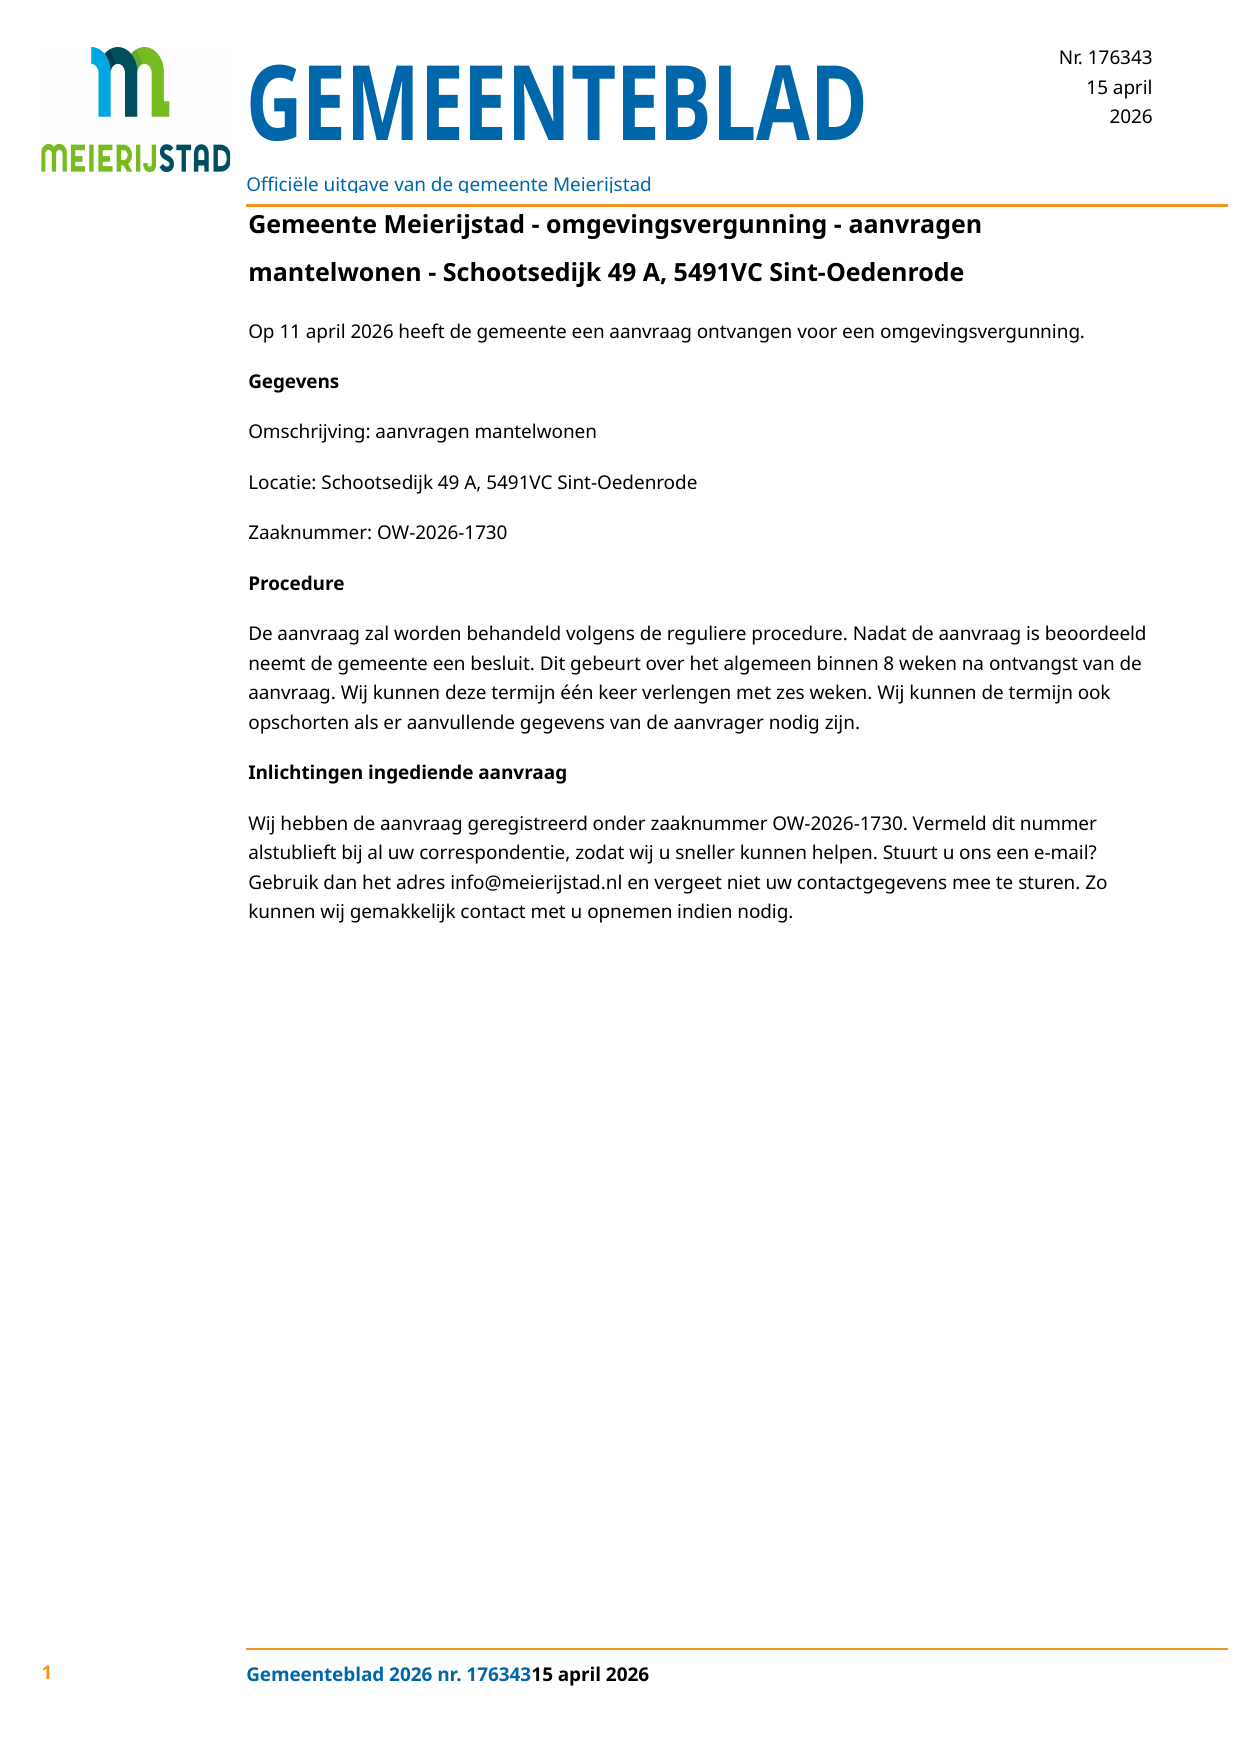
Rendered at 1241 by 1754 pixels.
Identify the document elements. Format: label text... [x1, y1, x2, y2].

text Gegevens [248, 368, 1152, 394]
picture [41, 47, 231, 172]
text Locatie: Schootsedijk 49 A, 5491VC Sint-Oedenrode [248, 469, 1152, 495]
text De aanvraag zal worden behandeld volgens de reguliere procedure. Nadat de aanvraag is beoordeeld neemt de gemeente een besluit. Dit gebeurt over het algemeen binnen 8 weken na ontvangst van de aanvraag. Wij kunnen deze termijn één keer verlengen met zes weken. Wij kunnen de termijn ook opschorten als er aanvullende gegevens van de aanvrager nodig zijn. [248, 620, 1152, 735]
text Inlichtingen ingediende aanvraag [248, 759, 1152, 785]
text Gemeente Meierijstad - omgevingsvergunning - aanvragen mantelwonen - Schootsedijk 49 A, 5491VC Sint-Oedenrode [248, 207, 1152, 288]
text Omschrijving: aanvragen mantelwonen [248, 419, 1152, 444]
text Zaaknummer: OW-2026-1730 [248, 519, 1152, 545]
text Procedure [248, 570, 1152, 596]
text Op 11 april 2026 heeft de gemeente een aanvraag ontvangen voor een omgevingsvergunning. [248, 318, 1152, 344]
text Wij hebben de aanvraag geregistreerd onder zaaknummer OW-2026-1730. Vermeld dit nummer alstublieft bij al uw correspondentie, zodat wij u sneller kunnen helpen. Stuurt u ons een e-mail? Gebruik dan het adres info@meierijstad.nl en vergeet niet uw contactgegevens mee te sturen. Zo kunnen wij gemakkelijk contact met u opnemen indien nodig. [248, 810, 1152, 924]
